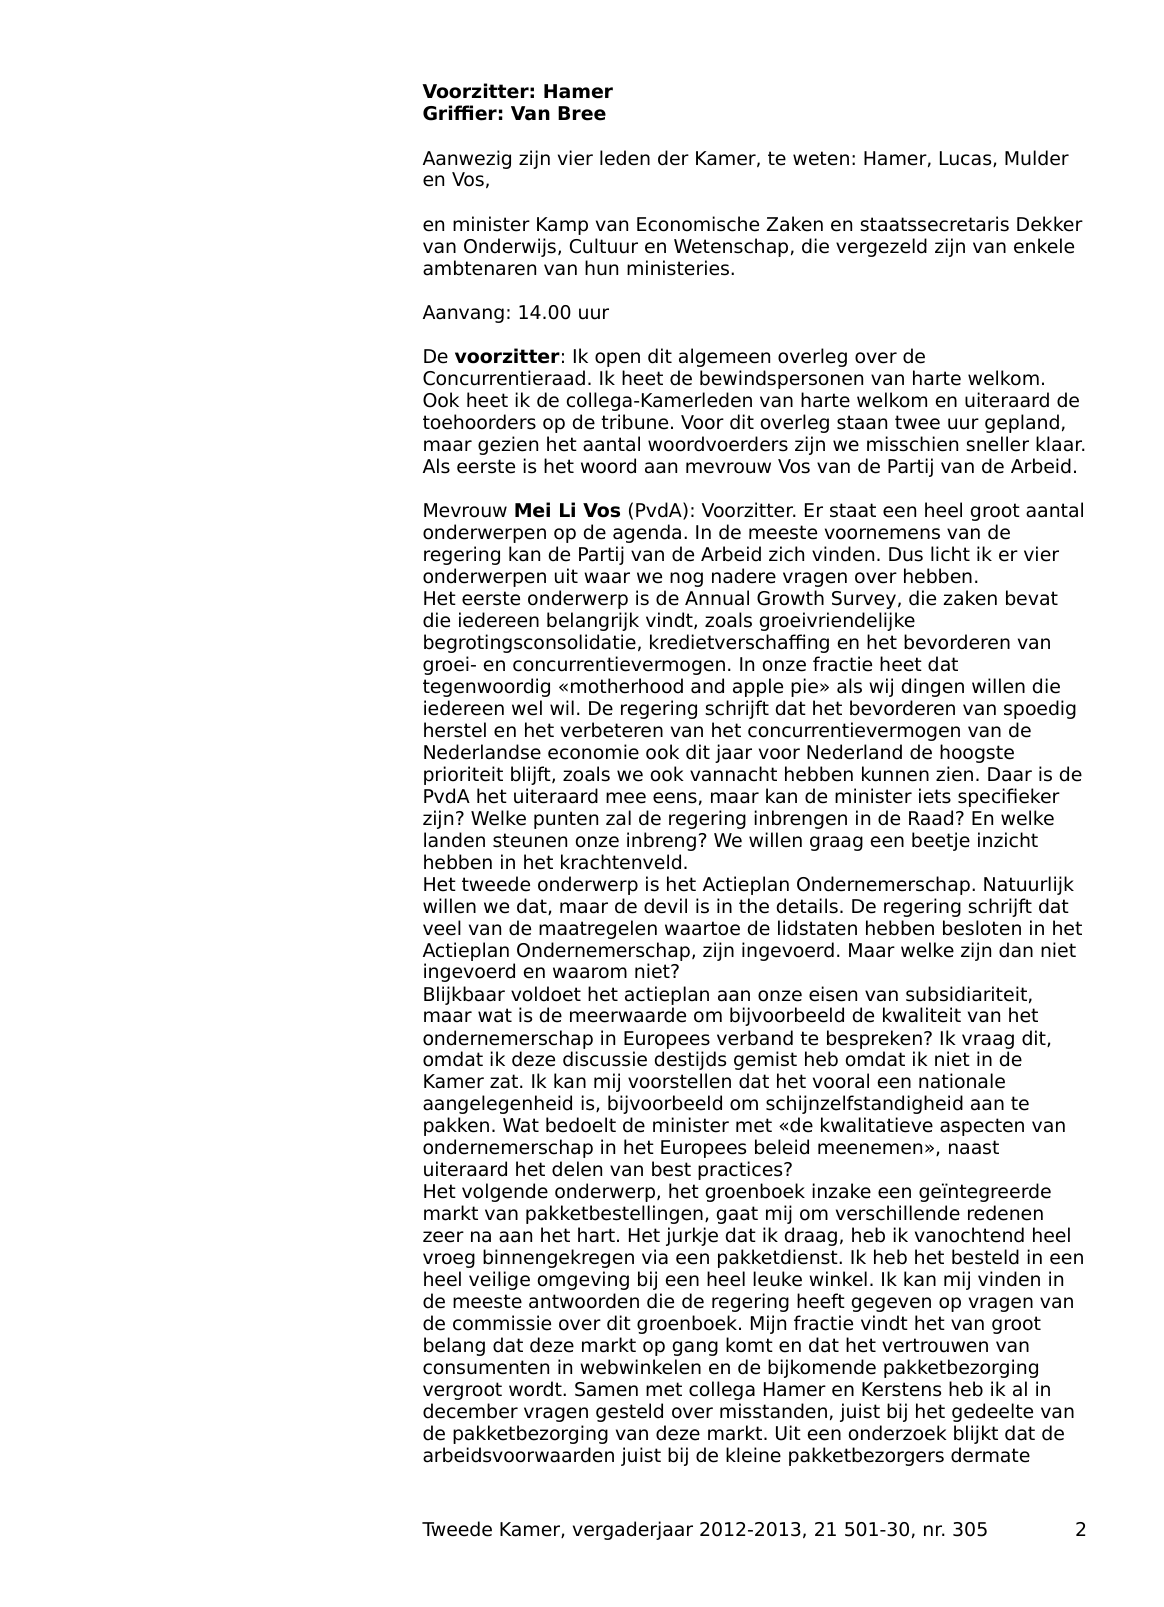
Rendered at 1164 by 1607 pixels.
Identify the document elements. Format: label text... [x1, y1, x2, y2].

text Griffier: Van Bree [422, 103, 1087, 125]
text Mevrouw Mei Li Vos (PvdA): Voorzitter. Er staat een heel groot aantal onderwerpen op de agenda. In de meeste voornemens van de regering kan de Partij van de Arbeid zich vinden. Dus licht ik er vier onderwerpen uit waar we nog nadere vragen over hebben. [422, 500, 1087, 588]
text Voorzitter: Hamer [422, 81, 1087, 103]
text De voorzitter: Ik open dit algemeen overleg over de Concurrentieraad. Ik heet de bewindspersonen van harte welkom. Ook heet ik de collega-Kamerleden van harte welkom en uiteraard de toehoorders op de tribune. Voor dit overleg staan twee uur gepland, maar gezien het aantal woordvoerders zijn we misschien sneller klaar. [422, 346, 1087, 456]
text Het volgende onderwerp, het groenboek inzake een geïntegreerde markt van pakketbestellingen, gaat mij om verschillende redenen zeer na aan het hart. Het jurkje dat ik draag, heb ik vanochtend heel vroeg binnengekregen via een pakketdienst. Ik heb het besteld in een heel veilige omgeving bij een heel leuke winkel. Ik kan mij vinden in de meeste antwoorden die de regering heeft gegeven op vragen van de commissie over dit groenboek. Mijn fractie vindt het van groot belang dat deze markt op gang komt en dat het vertrouwen van consumenten in webwinkelen en de bijkomende pakketbezorging vergroot wordt. Samen met collega Hamer en Kerstens heb ik al in december vragen gesteld over misstanden, juist bij het gedeelte van de pakketbezorging van deze markt. Uit een onderzoek blijkt dat de arbeidsvoorwaarden juist bij de kleine pakketbezorgers dermate [422, 1181, 1087, 1467]
text Aanwezig zijn vier leden der Kamer, te weten: Hamer, Lucas, Mulder en Vos, [422, 147, 1087, 191]
text Het tweede onderwerp is het Actieplan Ondernemerschap. Natuurlijk willen we dat, maar de devil is in the details. De regering schrijft dat veel van de maatregelen waartoe de lidstaten hebben besloten in het Actieplan Ondernemerschap, zijn ingevoerd. Maar welke zijn dan niet ingevoerd en waarom niet? [422, 873, 1087, 983]
text Het eerste onderwerp is de Annual Growth Survey, die zaken bevat die iedereen belangrijk vindt, zoals groeivriendelijke begrotingsconsolidatie, kredietverschaffing en het bevorderen van groei- en concurrentievermogen. In onze fractie heet dat tegenwoordig «motherhood and apple pie» als wij dingen willen die iedereen wel wil. De regering schrijft dat het bevorderen van spoedig herstel en het verbeteren van het concurrentievermogen van de Nederlandse economie ook dit jaar voor Nederland de hoogste prioriteit blijft, zoals we ook vannacht hebben kunnen zien. Daar is de PvdA het uiteraard mee eens, maar kan de minister iets specifieker zijn? Welke punten zal de regering inbrengen in de Raad? En welke landen steunen onze inbreng? We willen graag een beetje inzicht hebben in het krachtenveld. [422, 588, 1087, 873]
text Aanvang: 14.00 uur [422, 302, 1087, 324]
text en minister Kamp van Economische Zaken en staatssecretaris Dekker van Onderwijs, Cultuur en Wetenschap, die vergezeld zijn van enkele ambtenaren van hun ministeries. [422, 213, 1087, 279]
text Blijkbaar voldoet het actieplan aan onze eisen van subsidiariteit, maar wat is de meerwaarde om bijvoorbeeld de kwaliteit van het ondernemerschap in Europees verband te bespreken? Ik vraag dit, omdat ik deze discussie destijds gemist heb omdat ik niet in de Kamer zat. Ik kan mij voorstellen dat het vooral een nationale aangelegenheid is, bijvoorbeeld om schijnzelfstandigheid aan te pakken. Wat bedoelt de minister met «de kwalitatieve aspecten van ondernemerschap in het Europees beleid meenemen», naast uiteraard het delen van best practices? [422, 983, 1087, 1181]
text Als eerste is het woord aan mevrouw Vos van de Partij van de Arbeid. [422, 456, 1087, 478]
